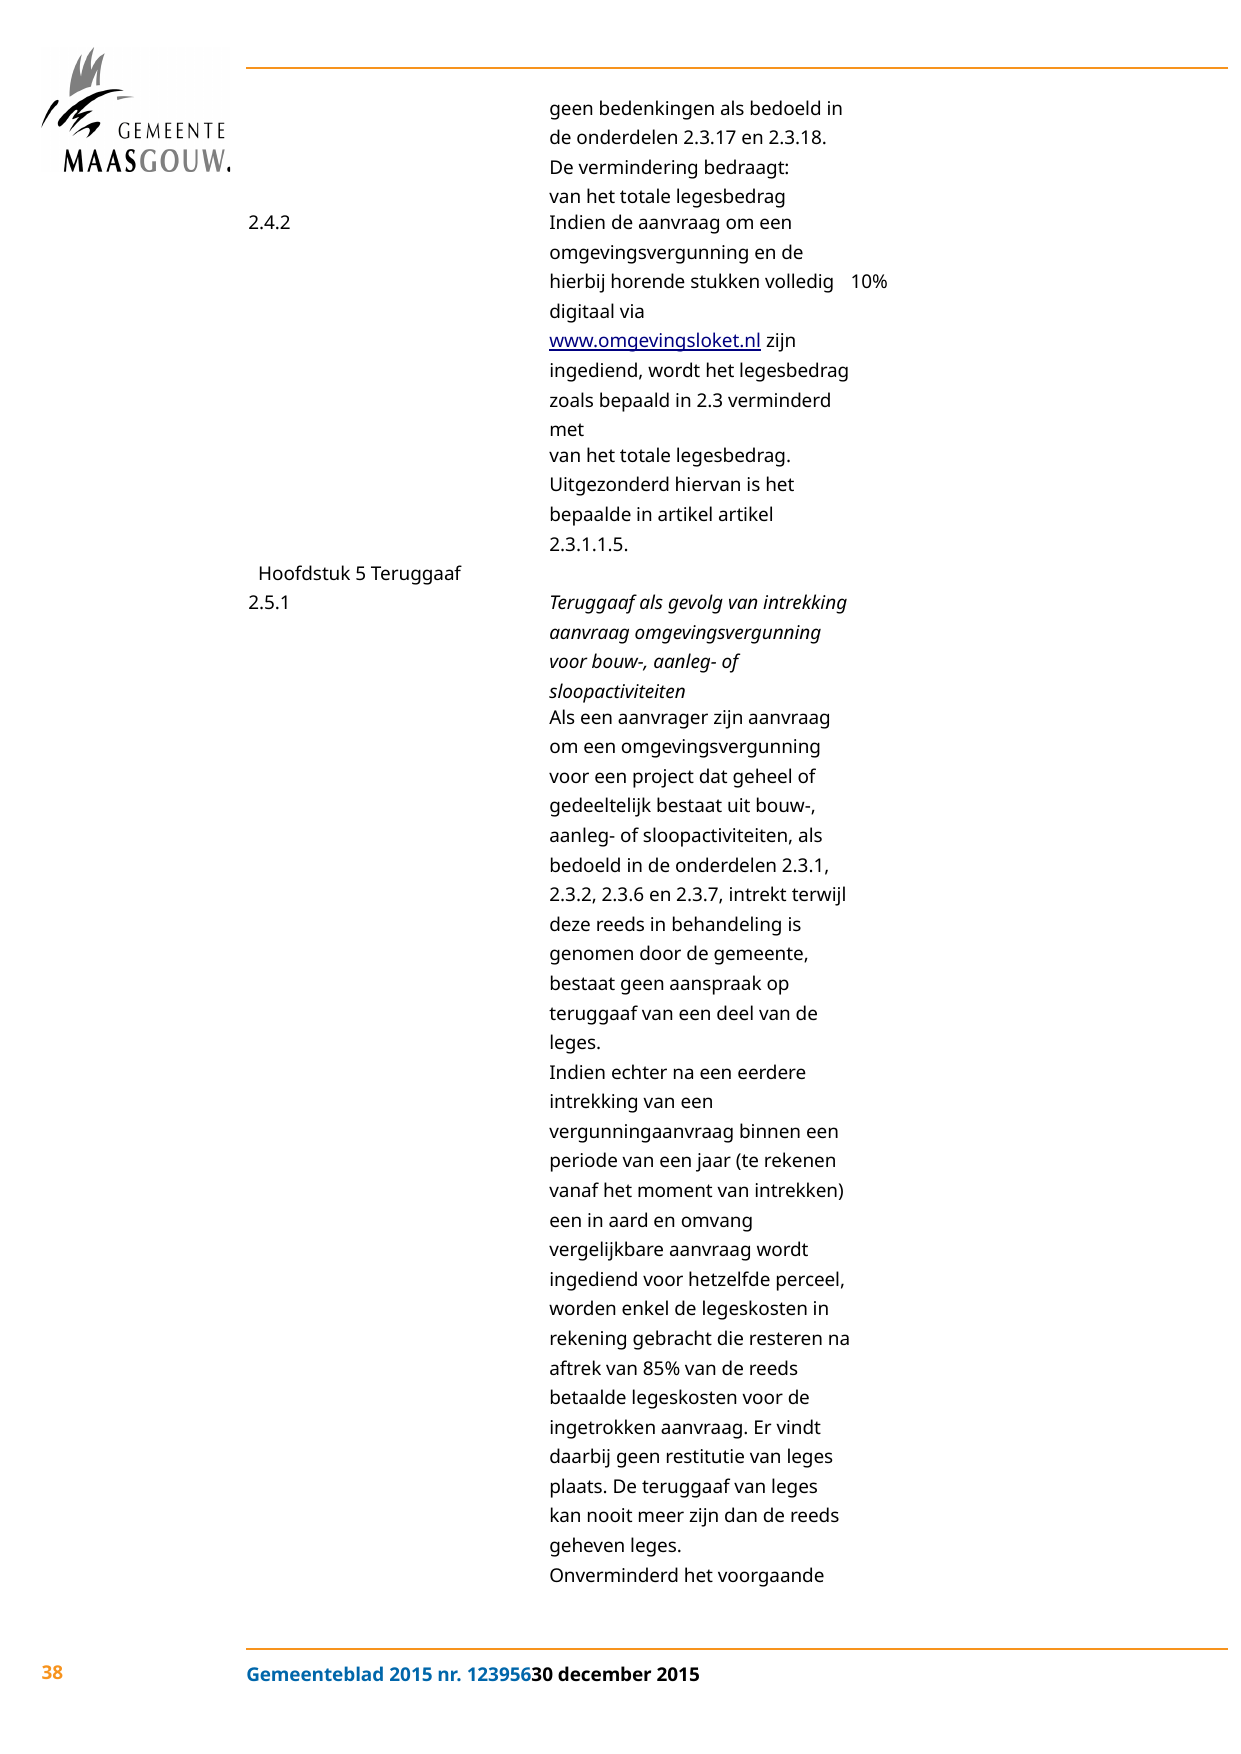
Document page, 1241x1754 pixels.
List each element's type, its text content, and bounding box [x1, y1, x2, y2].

table_cell Indien de aanvraag om een omgevingsvergunning en de hierbij horende stukken volledig digitaal via www.omgevingsloket.nl zijn ingediend, wordt het legesbedrag zoals bepaald in 2.3 verminderd met [549, 209, 850, 442]
text Hoofdstuk 5 Teruggaaf [248, 560, 1152, 586]
table_header [248, 95, 549, 209]
table_header [850, 590, 1152, 704]
table_header Teruggaaf als gevolg van intrekking aanvraag omgevingsvergunning voor bouw-, aanleg- of sloopactiviteiten [549, 590, 850, 704]
table_header [850, 95, 1152, 209]
table_cell [248, 442, 549, 557]
table_cell 10% [850, 209, 1152, 442]
table_cell Als een aanvrager zijn aanvraag om een omgevingsvergunning voor een project dat geheel of gedeeltelijk bestaat uit bouw-, aanleg- of sloopactiviteiten, als bedoeld in de onderdelen 2.3.1, 2.3.2, 2.3.6 en 2.3.7, intrekt terwijl deze reeds in behandeling is genomen door de gemeente, bestaat geen aanspraak op teruggaaf van een deel van de leges. Indien echter na een eerdere intrekking van een vergunningaanvraag binnen een periode van een jaar (te rekenen vanaf het moment van intrekken) een in aard en omvang vergelijkbare aanvraag wordt ingediend voor hetzelfde perceel, worden enkel de legeskosten in rekening gebracht die resteren na aftrek van 85% van de reeds betaalde legeskosten voor de ingetrokken aanvraag. Er vindt daarbij geen restitutie van leges plaats. De teruggaaf van leges kan nooit meer zijn dan de reeds geheven leges. Onverminderd het voorgaande [549, 704, 850, 1588]
table_cell 2.4.2 [248, 209, 549, 442]
table_cell [248, 704, 549, 1588]
table_cell van het totale legesbedrag. Uitgezonderd hiervan is het bepaalde in artikel artikel 2.3.1.1.5. [549, 442, 850, 557]
table_header 2.5.1 [248, 590, 549, 704]
table_cell [850, 704, 1152, 1588]
table_cell [850, 442, 1152, 557]
picture [41, 47, 231, 172]
table_header geen bedenkingen als bedoeld in de onderdelen 2.3.17 en 2.3.18. De vermindering bedraagt: van het totale legesbedrag [549, 95, 850, 209]
